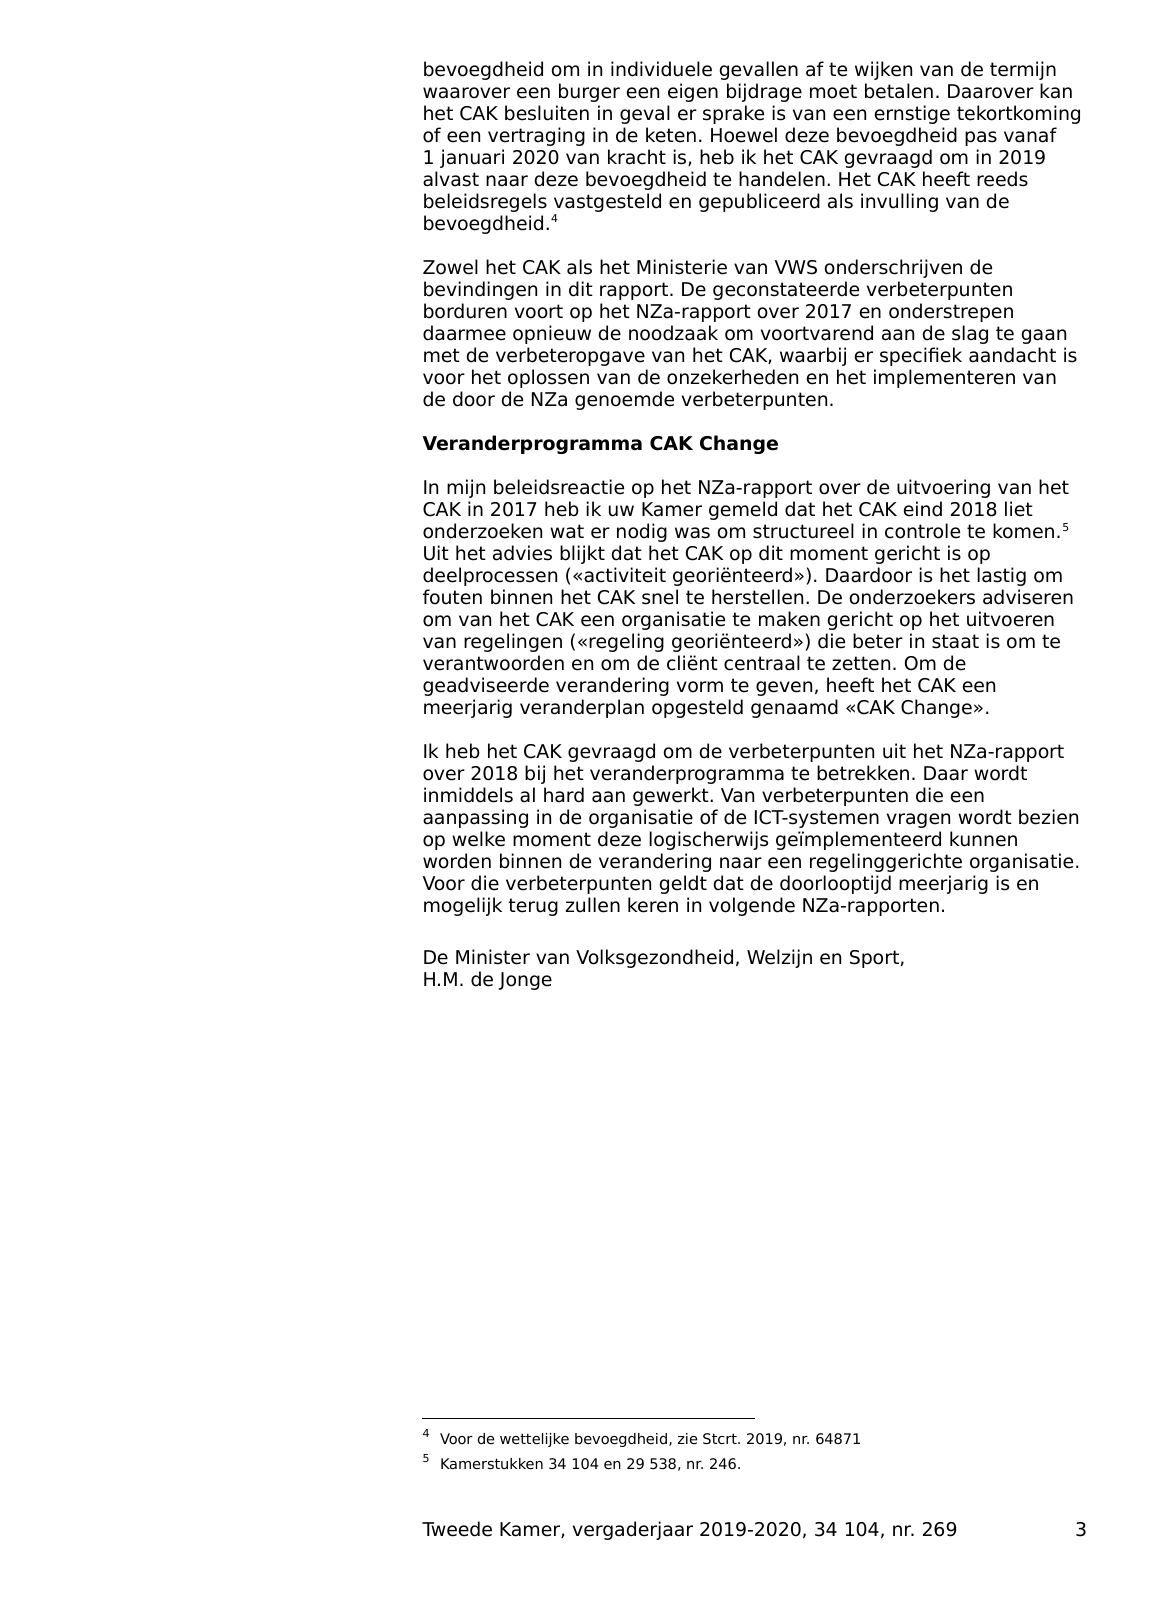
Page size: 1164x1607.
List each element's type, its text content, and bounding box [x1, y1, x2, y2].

subtitle Veranderprogramma CAK Change [422, 433, 1087, 455]
text Ik heb het CAK gevraagd om de verbeterpunten uit het NZa-rapport over 2018 bij het veranderprogramma te betrekken. Daar wordt inmiddels al hard aan gewerkt. Van verbeterpunten die een aanpassing in de organisatie of de ICT-systemen vragen wordt bezien op welke moment deze logischerwijs geïmplementeerd kunnen worden binnen de verandering naar een regelinggerichte organisatie. Voor die verbeterpunten geldt dat de doorlooptijd meerjarig is en mogelijk terug zullen keren in volgende NZa-rapporten. [422, 741, 1087, 917]
text bevoegdheid om in individuele gevallen af te wijken van de termijn waarover een burger een eigen bijdrage moet betalen. Daarover kan het CAK besluiten in geval er sprake is van een ernstige tekortkoming of een vertraging in de keten. Hoewel deze bevoegdheid pas vanaf 1 januari 2020 van kracht is, heb ik het CAK gevraagd om in 2019 alvast naar deze bevoegdheid te handelen. Het CAK heeft reeds beleidsregels vastgesteld en gepubliceerd als invulling van de bevoegdheid. [422, 59, 1087, 235]
text Zowel het CAK als het Ministerie van VWS onderschrijven de bevindingen in dit rapport. De geconstateerde verbeterpunten borduren voort op het NZa-rapport over 2017 en onderstrepen daarmee opnieuw de noodzaak om voortvarend aan de slag te gaan met de verbeteropgave van het CAK, waarbij er specifiek aandacht is voor het oplossen van de onzekerheden en het implementeren van de door de NZa genoemde verbeterpunten. [422, 257, 1087, 411]
text De Minister van Volksgezondheid, Welzijn en Sport, H.M. de Jonge [422, 947, 1087, 991]
text Kamerstukken 34 104 en 29 538, nr. 246. [422, 1452, 1087, 1474]
text In mijn beleidsreactie op het NZa-rapport over de uitvoering van het CAK in 2017 heb ik uw Kamer gemeld dat het CAK eind 2018 liet onderzoeken wat er nodig was om structureel in controle te komen. Uit het advies blijkt dat het CAK op dit moment gericht is op deelprocessen («activiteit georiënteerd»). Daardoor is het lastig om fouten binnen het CAK snel te herstellen. De onderzoekers adviseren om van het CAK een organisatie te maken gericht op het uitvoeren van regelingen («regeling georiënteerd») die beter in staat is om te verantwoorden en om de cliënt centraal te zetten. Om de geadviseerde verandering vorm te geven, heeft het CAK een meerjarig veranderplan opgesteld genaamd «CAK Change». [422, 477, 1087, 719]
text Voor de wettelijke bevoegdheid, zie Stcrt. 2019, nr. 64871 [422, 1427, 1087, 1449]
